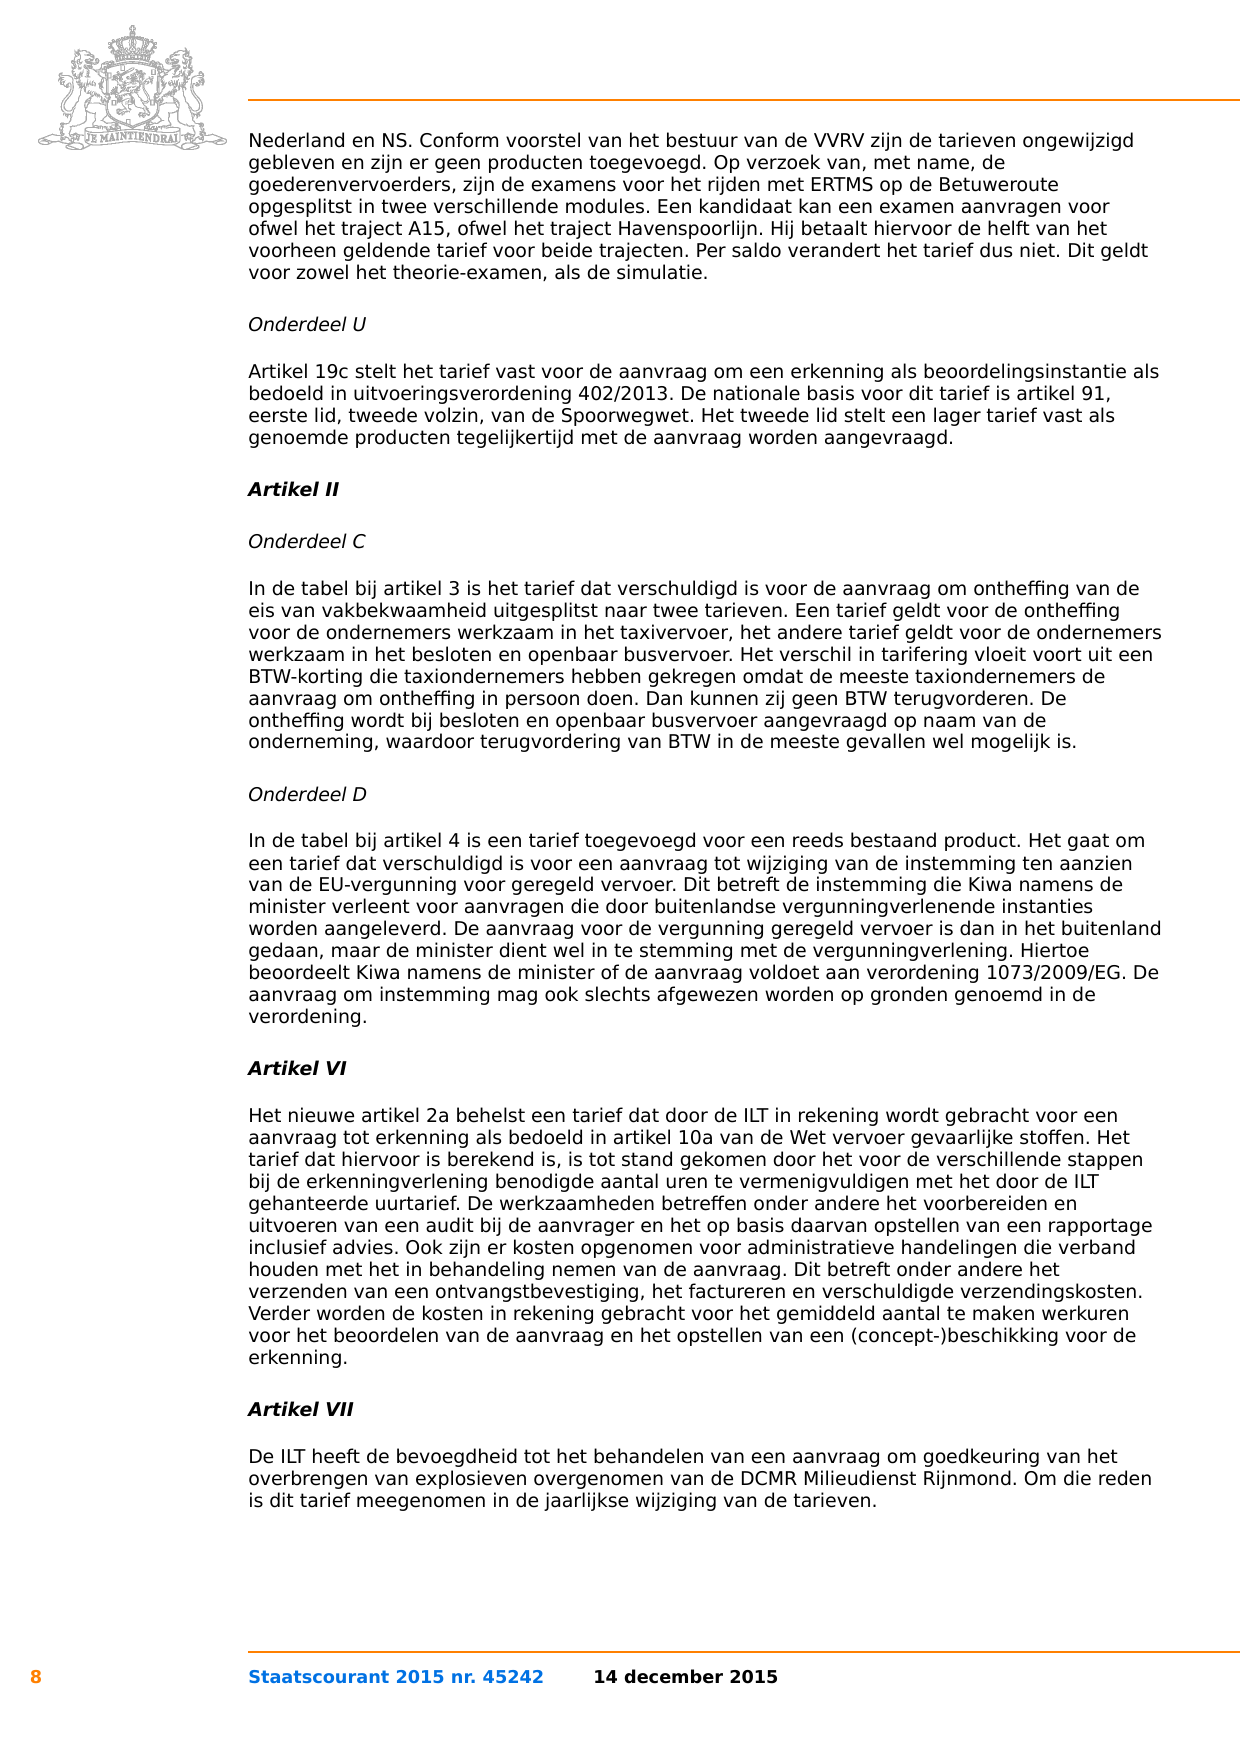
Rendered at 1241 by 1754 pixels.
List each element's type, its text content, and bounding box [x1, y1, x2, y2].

subtitle Onderdeel D [248, 783, 1163, 805]
subtitle Onderdeel U [248, 314, 1163, 336]
text Artikel 19c stelt het tarief vast voor de aanvraag om een erkenning als beoordelingsinstantie als bedoeld in uitvoeringsverordening 402/2013. De nationale basis voor dit tarief is artikel 91, eerste lid, tweede volzin, van de Spoorwegwet. Het tweede lid stelt een lager tarief vast als genoemde producten tegelijkertijd met de aanvraag worden aangevraagd. [248, 361, 1163, 449]
text In de tabel bij artikel 3 is het tarief dat verschuldigd is voor de aanvraag om ontheffing van de eis van vakbekwaamheid uitgesplitst naar twee tarieven. Een tarief geldt voor de ontheffing voor de ondernemers werkzaam in het taxivervoer, het andere tarief geldt voor de ondernemers werkzaam in het besloten en openbaar busvervoer. Het verschil in tarifering vloeit voort uit een BTW-korting die taxiondernemers hebben gekregen omdat de meeste taxiondernemers de aanvraag om ontheffing in persoon doen. Dan kunnen zij geen BTW terugvorderen. De ontheffing wordt bij besloten en openbaar busvervoer aangevraagd op naam van de onderneming, waardoor terugvordering van BTW in de meeste gevallen wel mogelijk is. [248, 578, 1163, 753]
text Het nieuwe artikel 2a behelst een tarief dat door de ILT in rekening wordt gebracht voor een aanvraag tot erkenning als bedoeld in artikel 10a van de Wet vervoer gevaarlijke stoffen. Het tarief dat hiervoor is berekend is, is tot stand gekomen door het voor de verschillende stappen bij de erkenningverlening benodigde aantal uren te vermenigvuldigen met het door de ILT gehanteerde uurtarief. De werkzaamheden betreffen onder andere het voorbereiden en uitvoeren van een audit bij de aanvrager en het op basis daarvan opstellen van een rapportage inclusief advies. Ook zijn er kosten opgenomen voor administratieve handelingen die verband houden met het in behandeling nemen van de aanvraag. Dit betreft onder andere het verzenden van een ontvangstbevestiging, het factureren en verschuldigde verzendingskosten. Verder worden de kosten in rekening gebracht voor het gemiddeld aantal te maken werkuren voor het beoordelen van de aanvraag en het opstellen van een (concept-)beschikking voor de erkenning. [248, 1105, 1163, 1369]
subtitle Artikel II [248, 479, 1163, 501]
subtitle Artikel VII [248, 1399, 1163, 1421]
text In de tabel bij artikel 4 is een tarief toegevoegd voor een reeds bestaand product. Het gaat om een tarief dat verschuldigd is voor een aanvraag tot wijziging van de instemming ten aanzien van de EU-vergunning voor geregeld vervoer. Dit betreft de instemming die Kiwa namens de minister verleent voor aanvragen die door buitenlandse vergunningverlenende instanties worden aangeleverd. De aanvraag voor de vergunning geregeld vervoer is dan in het buitenland gedaan, maar de minister dient wel in te stemming met de vergunningverlening. Hiertoe beoordeelt Kiwa namens de minister of de aanvraag voldoet aan verordening 1073/2009/EG. De aanvraag om instemming mag ook slechts afgewezen worden op gronden genoemd in de verordening. [248, 830, 1163, 1028]
subtitle Onderdeel C [248, 531, 1163, 553]
text De ILT heeft de bevoegdheid tot het behandelen van een aanvraag om goedkeuring van het overbrengen van explosieven overgenomen van de DCMR Milieudienst Rijnmond. Om die reden is dit tarief meegenomen in de jaarlijkse wijziging van de tarieven. [248, 1446, 1163, 1512]
picture [38, 25, 227, 150]
text Nederland en NS. Conform voorstel van het bestuur van de VVRV zijn de tarieven ongewijzigd gebleven en zijn er geen producten toegevoegd. Op verzoek van, met name, de goederenvervoerders, zijn de examens voor het rijden met ERTMS op de Betuweroute opgesplitst in twee verschillende modules. Een kandidaat kan een examen aanvragen voor ofwel het traject A15, ofwel het traject Havenspoorlijn. Hij betaalt hiervoor de helft van het voorheen geldende tarief voor beide trajecten. Per saldo verandert het tarief dus niet. Dit geldt voor zowel het theorie-examen, als de simulatie. [248, 130, 1163, 284]
subtitle Artikel VI [248, 1058, 1163, 1080]
